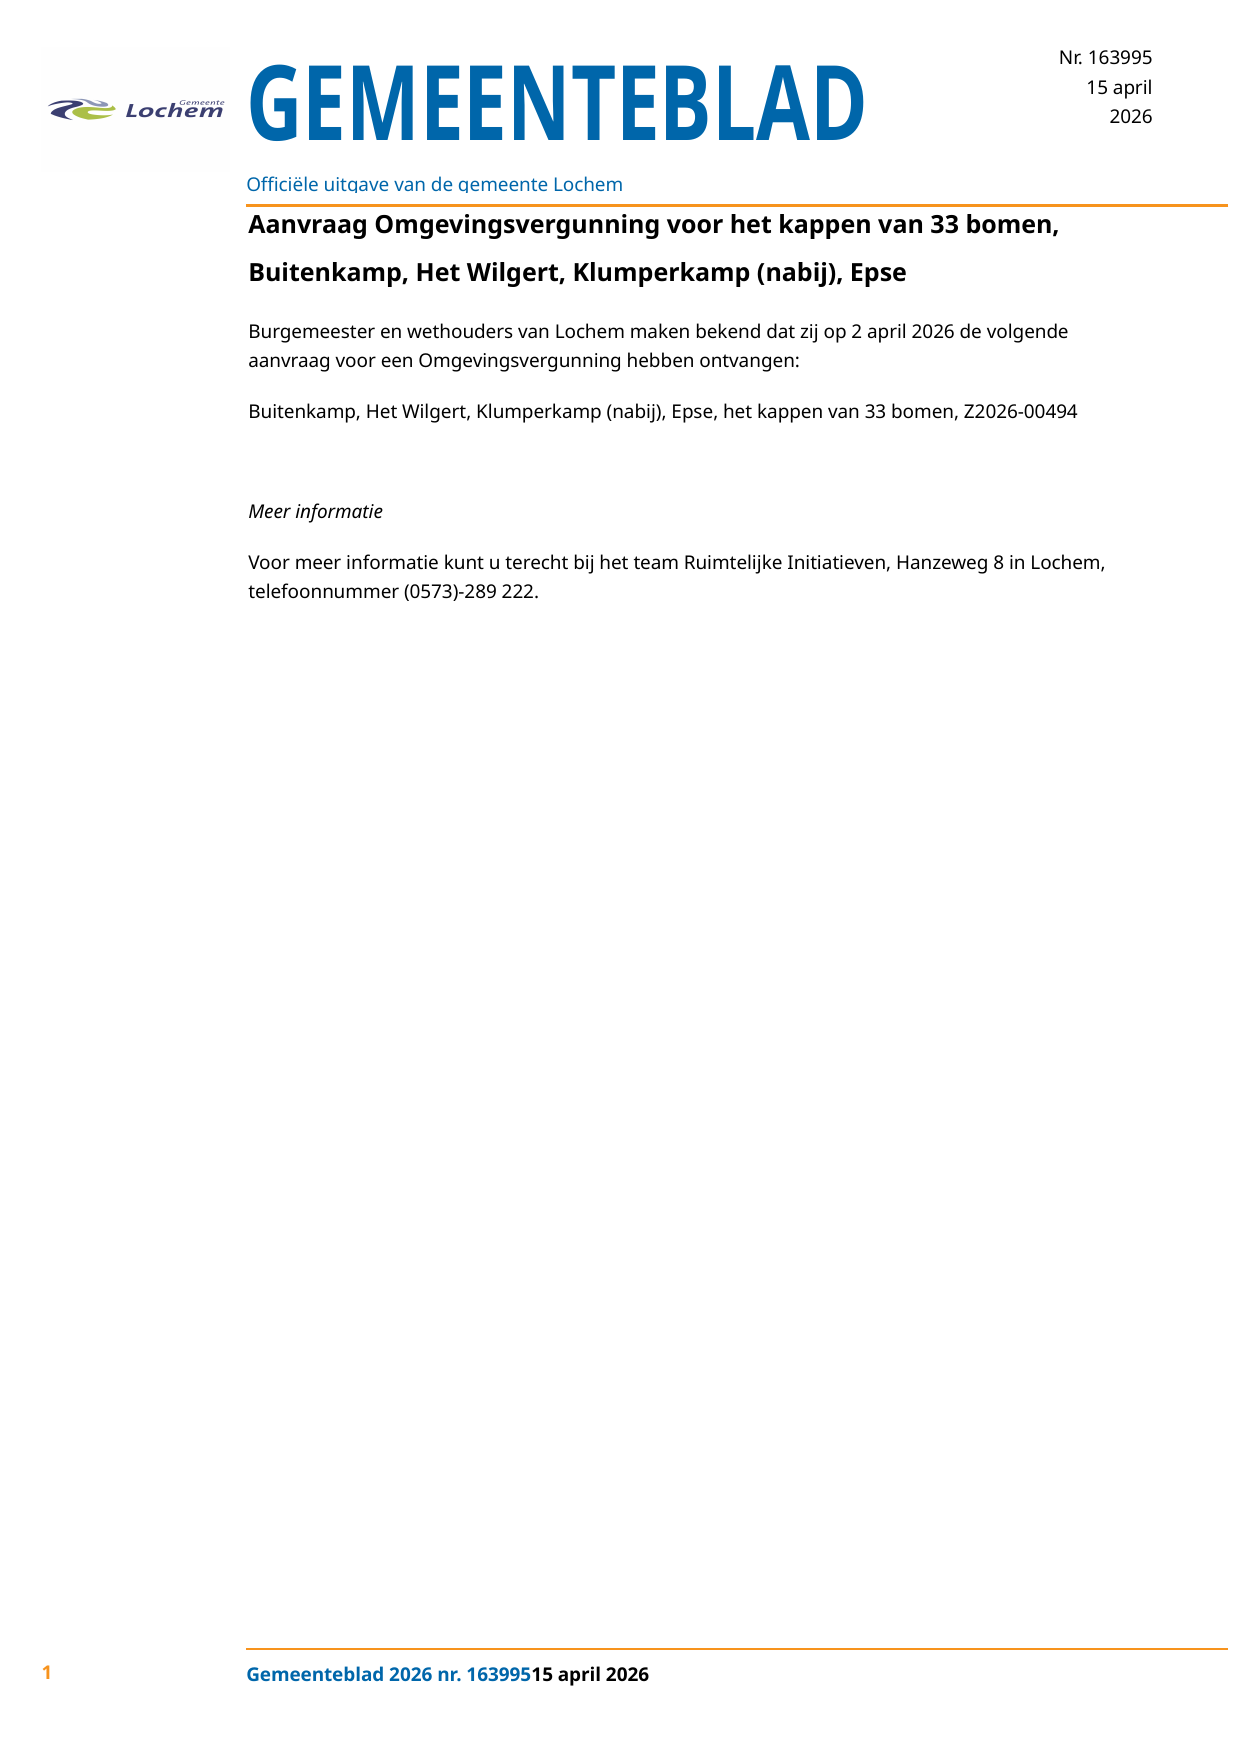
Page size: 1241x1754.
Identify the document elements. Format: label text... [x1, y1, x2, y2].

text Burgemeester en wethouders van Lochem maken bekend dat zij op 2 april 2026 de volgende aanvraag voor een Omgevingsvergunning hebben ontvangen: [248, 318, 1152, 373]
text Voor meer informatie kunt u terecht bij het team Ruimtelijke Initiatieven, Hanzeweg 8 in Lochem, telefoonnummer (0573)-289 222. [248, 549, 1152, 604]
text Meer informatie [248, 499, 1152, 524]
text Buitenkamp, Het Wilgert, Klumperkamp (nabij), Epse, het kappen van 33 bomen, Z2026-00494 [248, 398, 1152, 424]
picture [41, 47, 231, 172]
text Aanvraag Omgevingsvergunning voor het kappen van 33 bomen, Buitenkamp, Het Wilgert, Klumperkamp (nabij), Epse [248, 207, 1152, 288]
